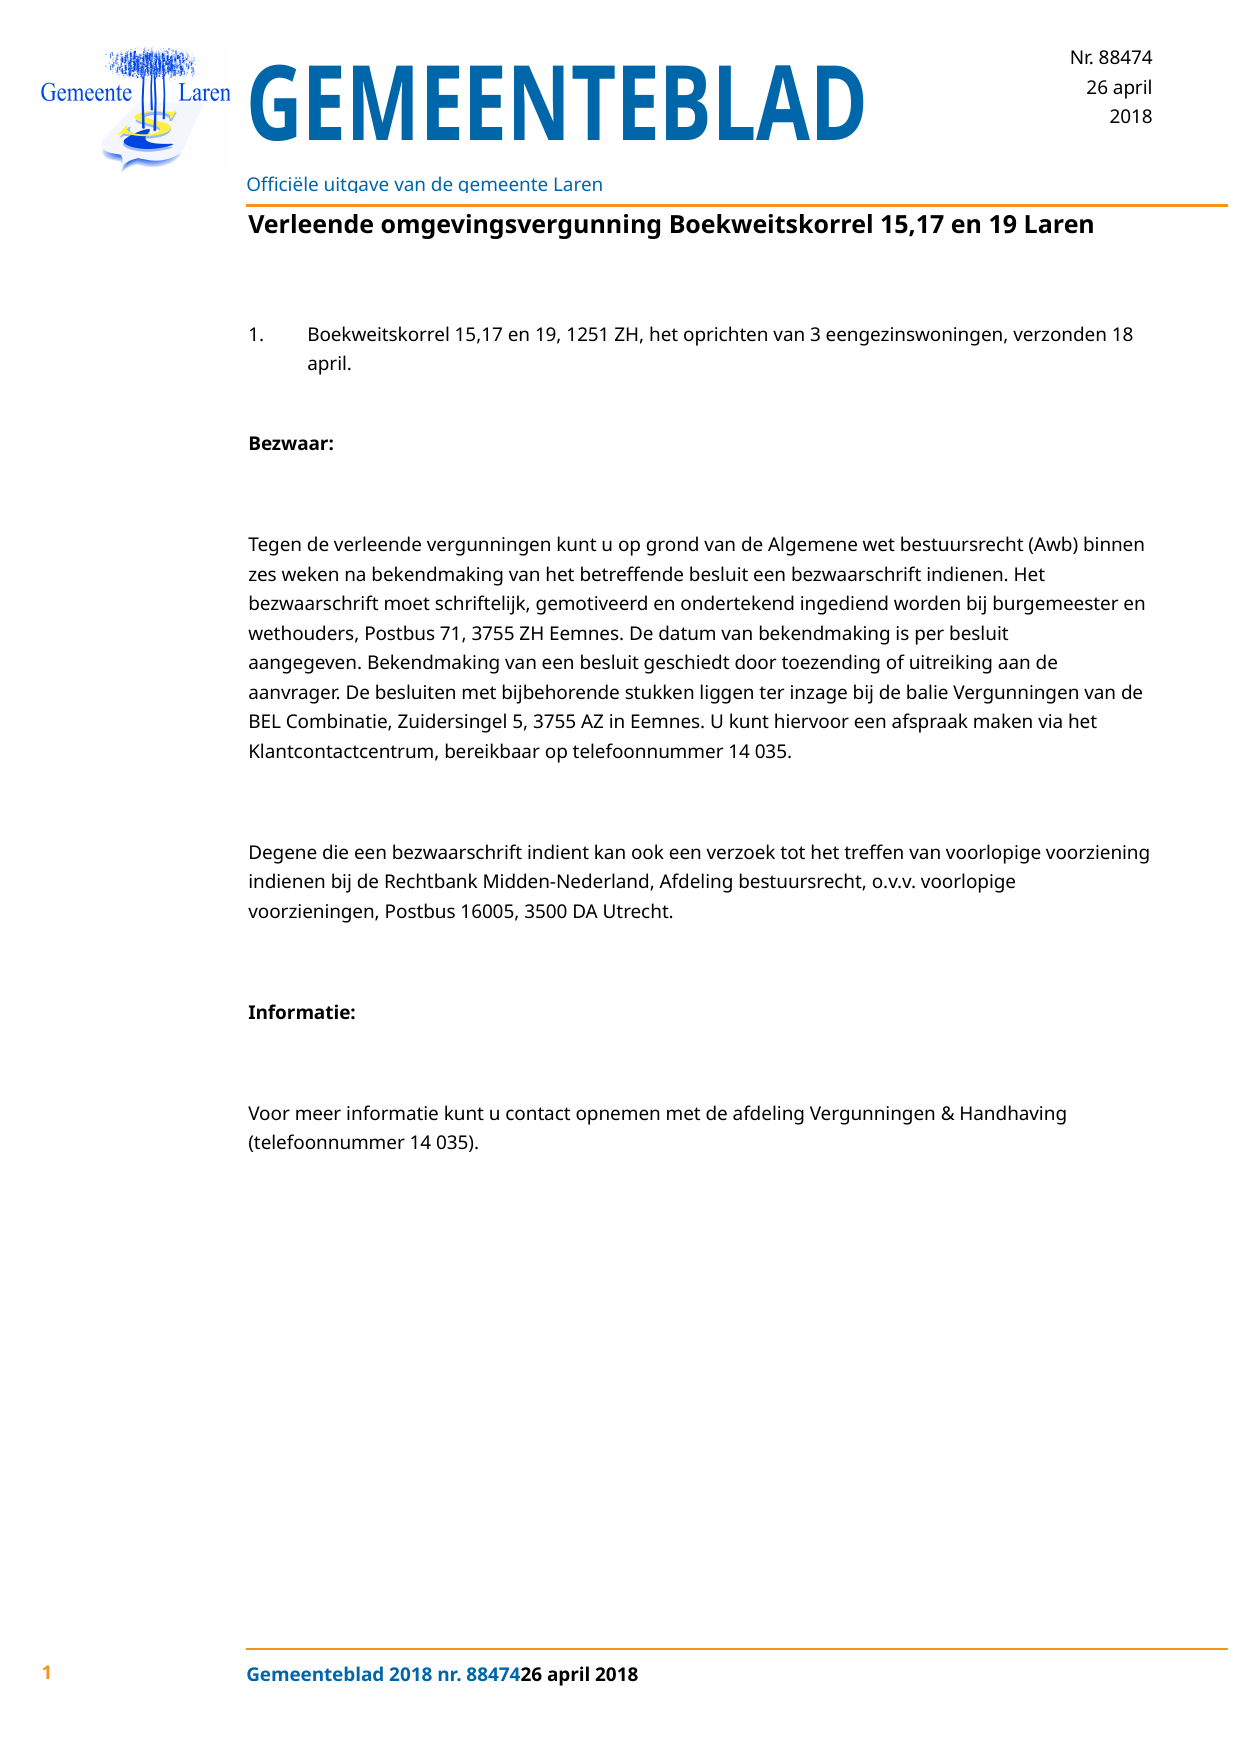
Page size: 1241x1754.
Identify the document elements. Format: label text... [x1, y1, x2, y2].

text Verleende omgevingsvergunning Boekweitskorrel 15,17 en 19 Laren [248, 207, 1152, 241]
text Voor meer informatie kunt u contact opnemen met de afdeling Vergunningen & Handhaving (telefoonnummer 14 035). [248, 1100, 1152, 1155]
text Tegen de verleende vergunningen kunt u op grond van de Algemene wet bestuursrecht (Awb) binnen zes weken na bekendmaking van het betreffende besluit een bezwaarschrift indienen. Het bezwaarschrift moet schriftelijk, gemotiveerd en ondertekend ingediend worden bij burgemeester en wethouders, Postbus 71, 3755 ZH Eemnes. De datum van bekendmaking is per besluit aangegeven. Bekendmaking van een besluit geschiedt door toezending of uitreiking aan de aanvrager. De besluiten met bijbehorende stukken liggen ter inzage bij de balie Vergunningen van de BEL Combinatie, Zuidersingel 5, 3755 AZ in Eemnes. U kunt hiervoor een afspraak maken via het Klantcontactcentrum, bereikbaar op telefoonnummer 14 035. [248, 531, 1152, 764]
text Degene die een bezwaarschrift indient kan ook een verzoek tot het treffen van voorlopige voorziening indienen bij de Rechtbank Midden-Nederland, Afdeling bestuursrecht, o.v.v. voorlopige voorzieningen, Postbus 16005, 3500 DA Utrecht. [248, 839, 1152, 924]
text Bezwaar: [248, 430, 1152, 456]
picture [41, 47, 231, 172]
list Boekweitskorrel 15,17 en 19, 1251 ZH, het oprichten van 3 eengezinswoningen, verzonden 18 april. [248, 321, 1152, 376]
text Informatie: [248, 999, 1152, 1025]
